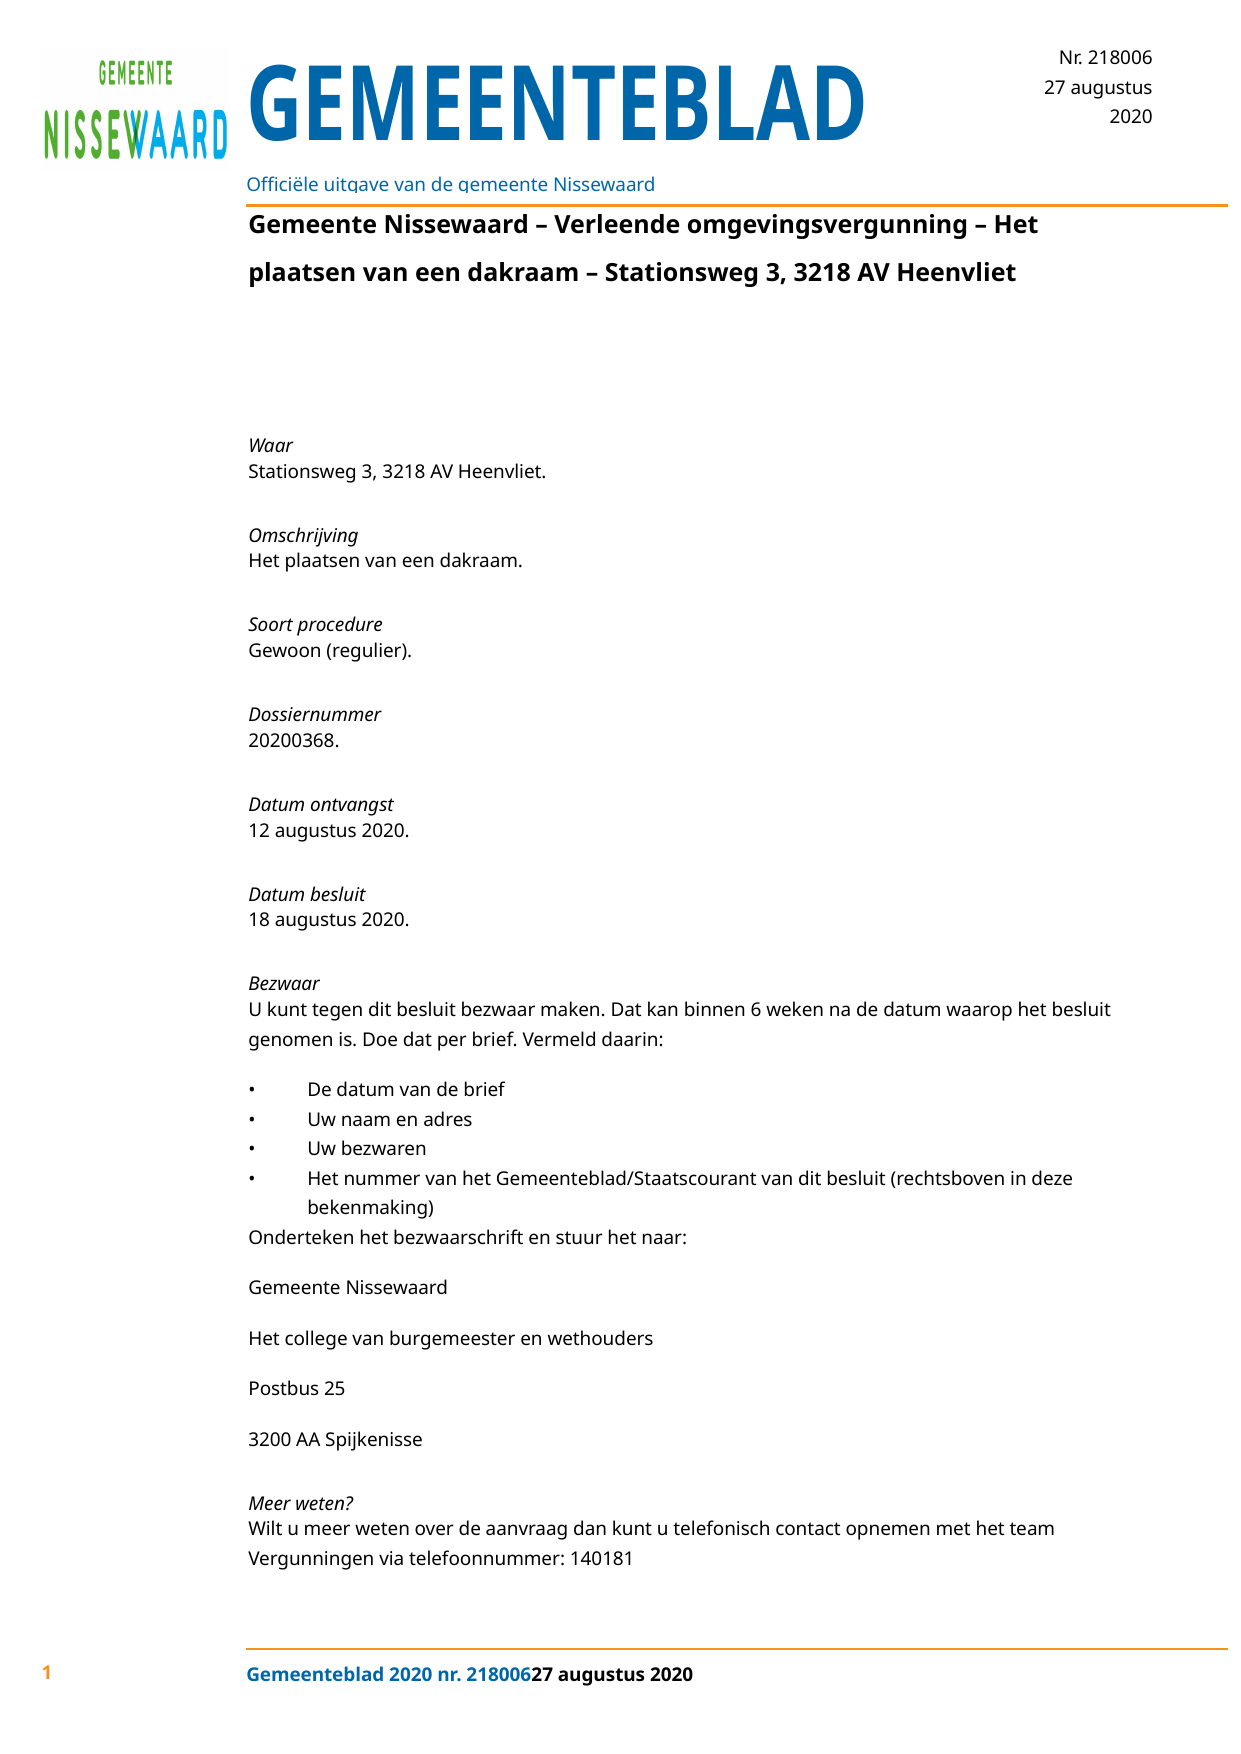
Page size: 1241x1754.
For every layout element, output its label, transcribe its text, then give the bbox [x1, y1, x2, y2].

text Waar [248, 432, 1152, 458]
text 3200 AA Spijkenisse [248, 1426, 1152, 1451]
text Soort procedure [248, 612, 1152, 637]
text Meer weten? [248, 1490, 1152, 1515]
text 12 augustus 2020. [248, 817, 1152, 842]
picture [41, 47, 231, 172]
text Omschrijving [248, 522, 1152, 548]
text 18 augustus 2020. [248, 906, 1152, 932]
text Postbus 25 [248, 1375, 1152, 1401]
list Uw bezwaren [248, 1135, 1152, 1161]
text Het college van burgemeester en wethouders [248, 1325, 1152, 1351]
text Gemeente Nissewaard [248, 1274, 1152, 1300]
text Wilt u meer weten over de aanvraag dan kunt u telefonisch contact opnemen met het team Vergunningen via telefoonnummer: 140181 [248, 1515, 1152, 1571]
text Onderteken het bezwaarschrift en stuur het naar: [248, 1224, 1152, 1250]
text Gemeente Nissewaard – Verleende omgevingsvergunning – Het plaatsen van een dakraam – Stationsweg 3, 3218 AV Heenvliet [248, 207, 1152, 288]
text Datum besluit [248, 881, 1152, 906]
text 20200368. [248, 727, 1152, 753]
text Bezwaar [248, 970, 1152, 996]
text Het plaatsen van een dakraam. [248, 548, 1152, 573]
text Dossiernummer [248, 701, 1152, 727]
text Gewoon (regulier). [248, 637, 1152, 663]
list De datum van de brief [248, 1076, 1152, 1102]
text Datum ontvangst [248, 791, 1152, 817]
list Het nummer van het Gemeenteblad/Staatscourant van dit besluit (rechtsboven in deze bekenmaking) [248, 1165, 1152, 1220]
list Uw naam en adres [248, 1106, 1152, 1131]
text Stationsweg 3, 3218 AV Heenvliet. [248, 458, 1152, 484]
text U kunt tegen dit besluit bezwaar maken. Dat kan binnen 6 weken na de datum waarop het besluit genomen is. Doe dat per brief. Vermeld daarin: [248, 996, 1152, 1051]
